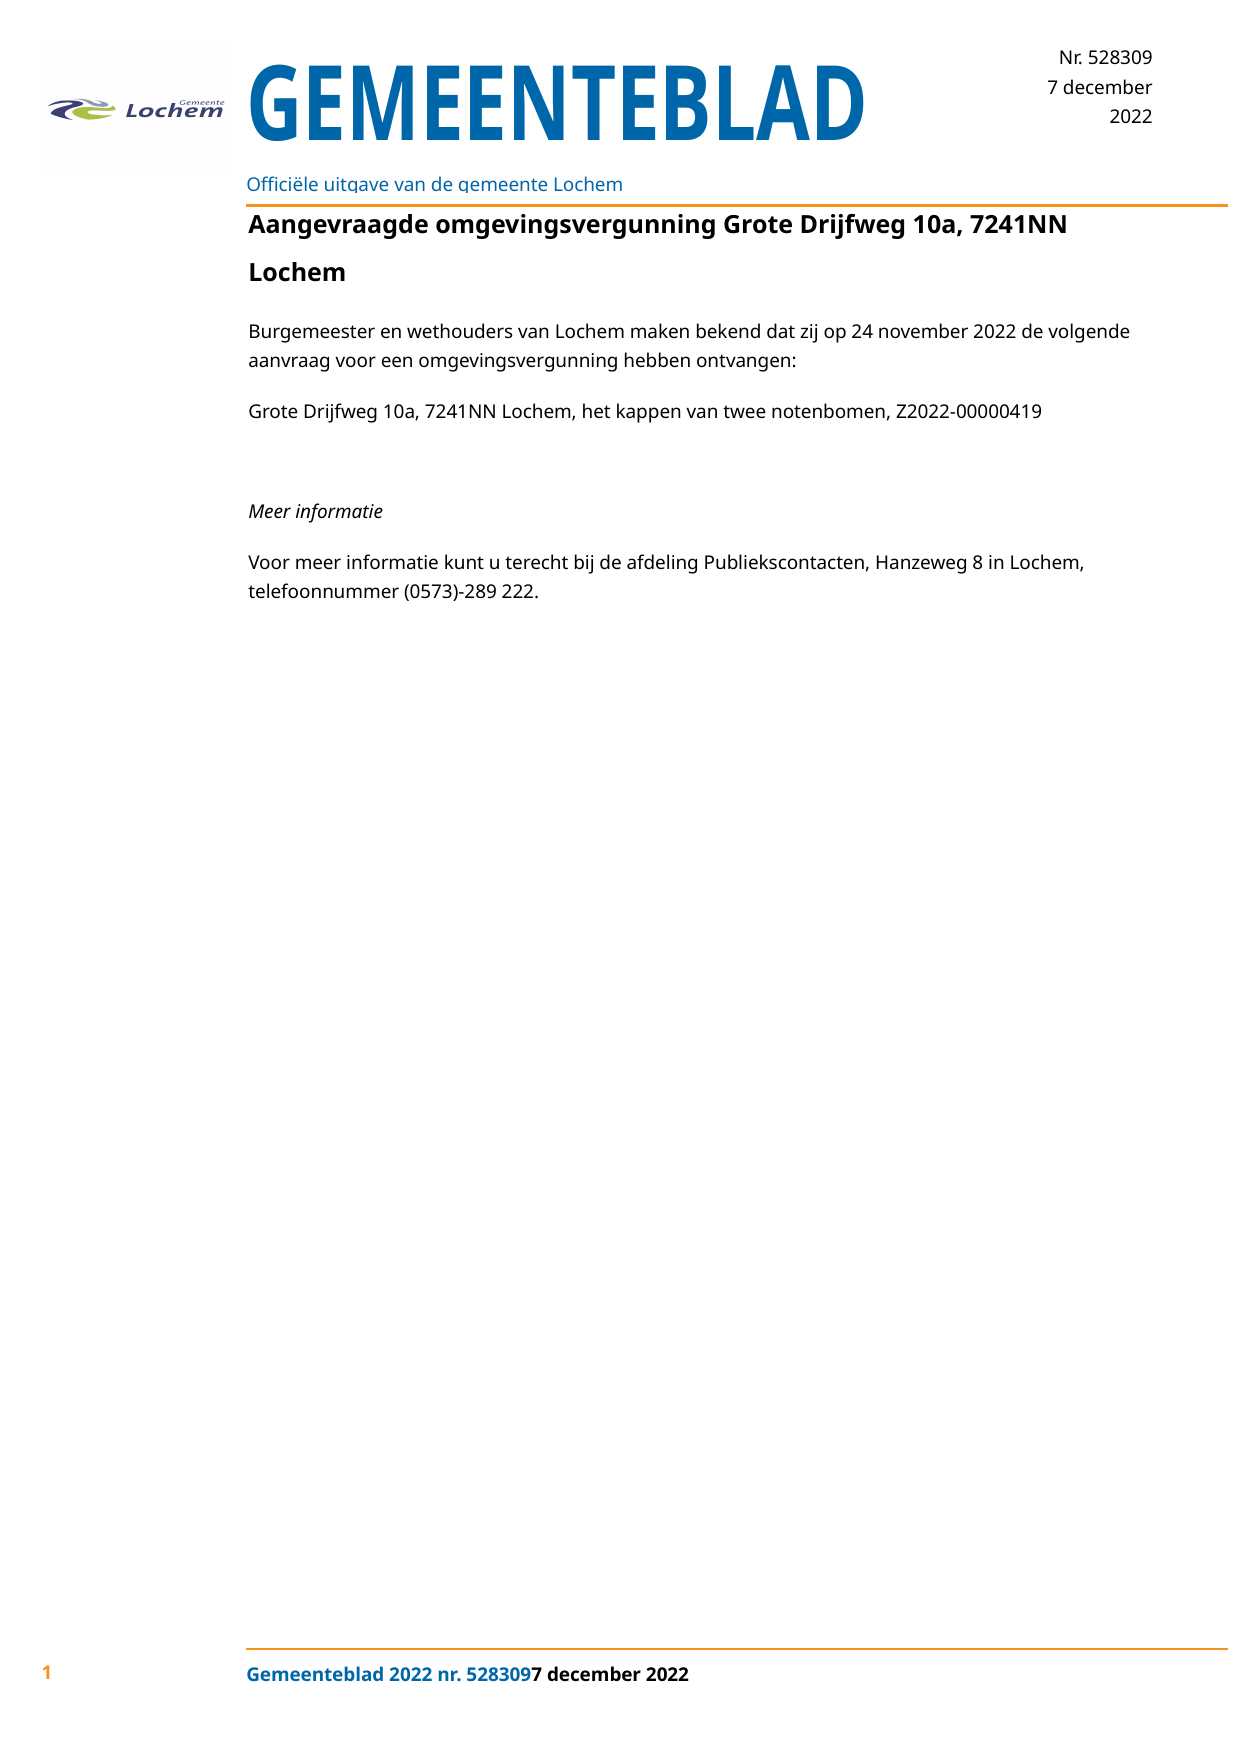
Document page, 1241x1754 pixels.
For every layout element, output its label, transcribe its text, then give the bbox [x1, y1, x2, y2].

text Grote Drijfweg 10a, 7241NN Lochem, het kappen van twee notenbomen, Z2022-00000419 [248, 398, 1152, 424]
text Meer informatie [248, 499, 1152, 524]
text Burgemeester en wethouders van Lochem maken bekend dat zij op 24 november 2022 de volgende aanvraag voor een omgevingsvergunning hebben ontvangen: [248, 318, 1152, 373]
picture [41, 47, 231, 172]
text Voor meer informatie kunt u terecht bij de afdeling Publiekscontacten, Hanzeweg 8 in Lochem, telefoonnummer (0573)-289 222. [248, 549, 1152, 604]
text Aangevraagde omgevingsvergunning Grote Drijfweg 10a, 7241NN Lochem [248, 207, 1152, 288]
